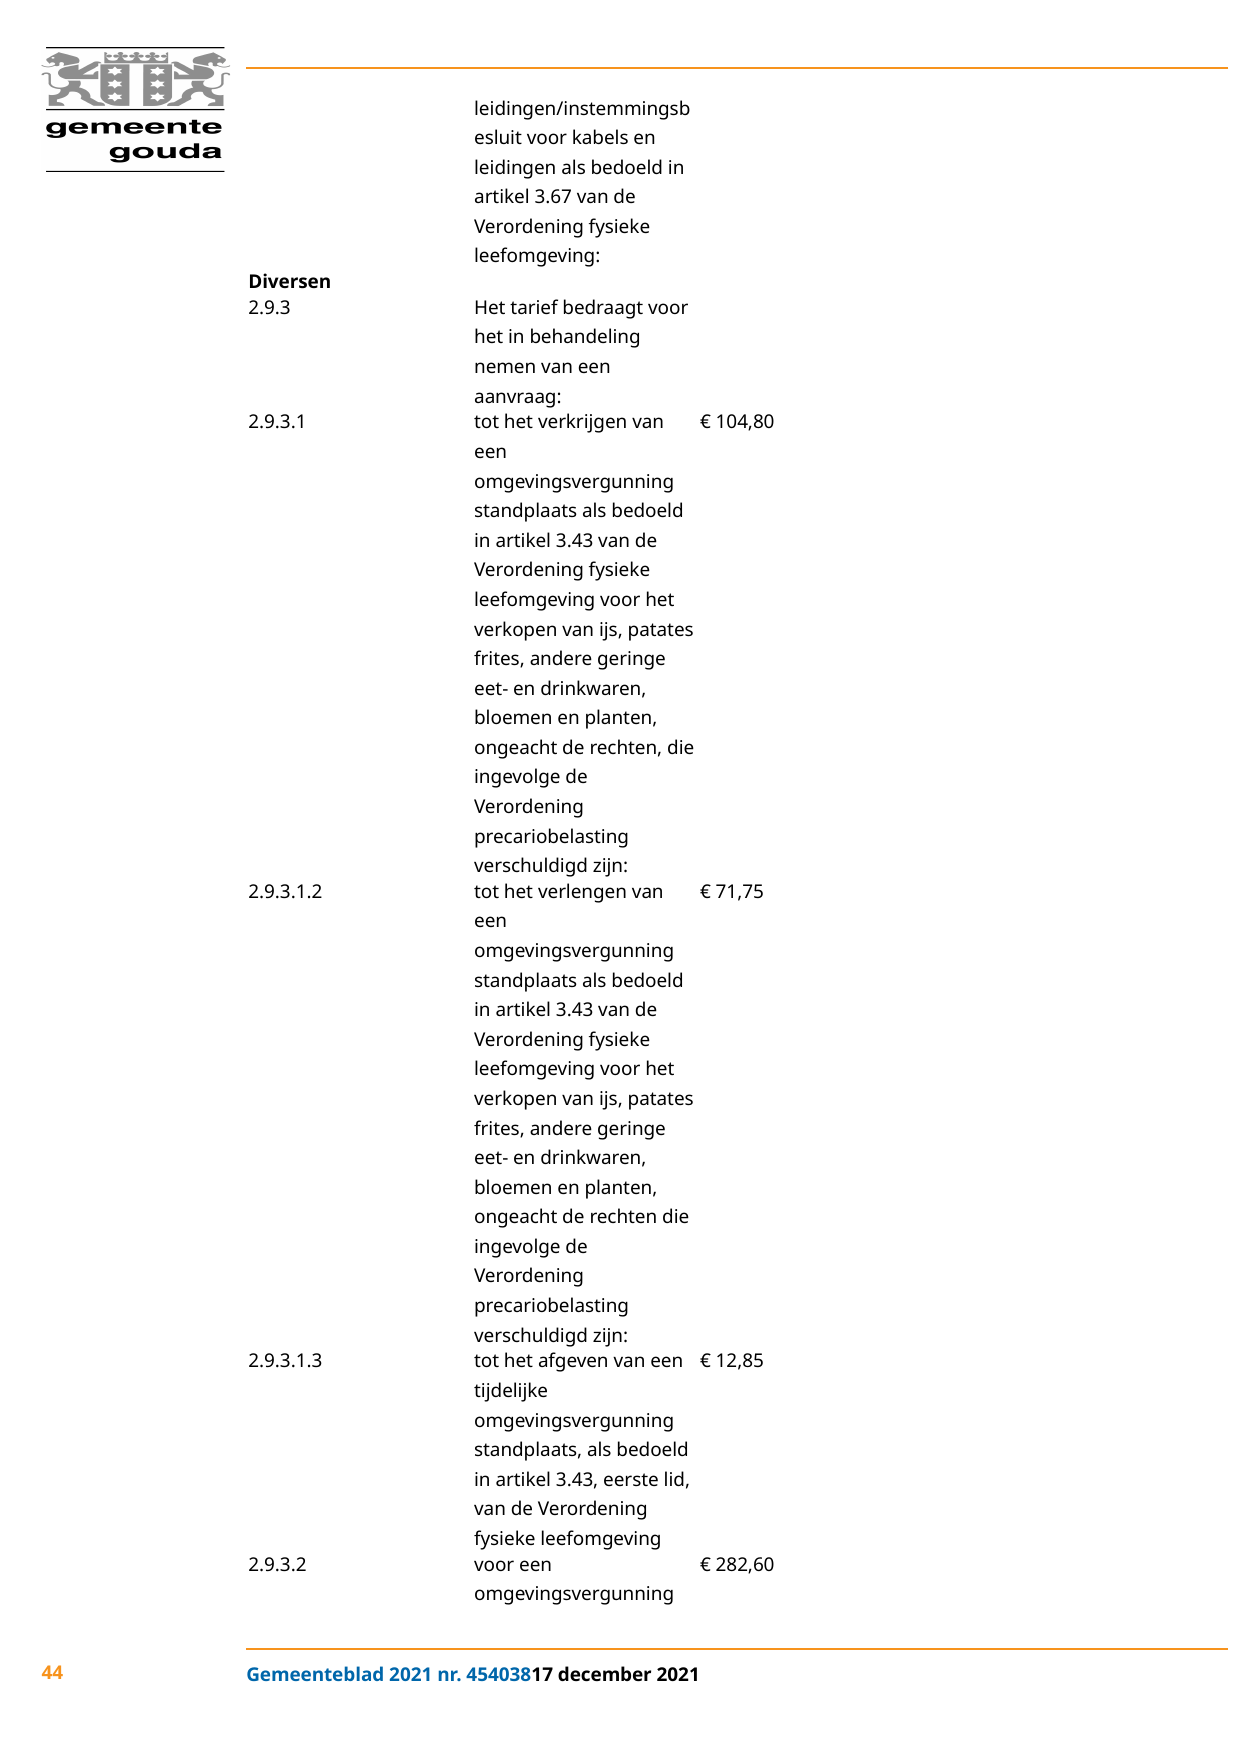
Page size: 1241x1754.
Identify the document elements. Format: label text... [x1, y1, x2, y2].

table_cell € 12,85 [700, 1348, 926, 1551]
table_cell 2.9.3.2 [248, 1551, 474, 1606]
table_cell Het tarief bedraagt voor het in behandeling nemen van een aanvraag: [474, 294, 700, 409]
table_cell [926, 1551, 1152, 1606]
table_cell [926, 878, 1152, 1348]
table_cell Diversen [248, 269, 926, 294]
table_cell [926, 1348, 1152, 1551]
table_cell [926, 95, 1152, 268]
table_cell [700, 95, 926, 268]
table_cell tot het verkrijgen van een omgevingsvergunning standplaats als bedoeld in artikel 3.43 van de Verordening fysieke leefomgeving voor het verkopen van ijs, patates frites, andere geringe eet- en drinkwaren, bloemen en planten, ongeacht de rechten, die ingevolge de Verordening precariobelasting verschuldigd zijn: [474, 409, 700, 878]
table_cell [248, 95, 474, 268]
table_cell tot het verlengen van een omgevingsvergunning standplaats als bedoeld in artikel 3.43 van de Verordening fysieke leefomgeving voor het verkopen van ijs, patates frites, andere geringe eet- en drinkwaren, bloemen en planten, ongeacht de rechten die ingevolge de Verordening precariobelasting verschuldigd zijn: [474, 878, 700, 1348]
table_cell [926, 269, 1152, 294]
table_cell € 71,75 [700, 878, 926, 1348]
table_cell [926, 294, 1152, 409]
table_cell 2.9.3.1.3 [248, 1348, 474, 1551]
table_cell leidingen/instemmingsbesluit voor kabels en leidingen als bedoeld in artikel 3.67 van de Verordening fysieke leefomgeving: [474, 95, 700, 268]
table_cell 2.9.3.1.2 [248, 878, 474, 1348]
table_cell [700, 294, 926, 409]
table_cell 2.9.3 [248, 294, 474, 409]
picture [41, 47, 231, 172]
table_cell € 104,80 [700, 409, 926, 878]
table_cell [926, 409, 1152, 878]
table_cell voor een omgevingsvergunning [474, 1551, 700, 1606]
table_cell tot het afgeven van een tijdelijke omgevingsvergunning standplaats, als bedoeld in artikel 3.43, eerste lid, van de Verordening fysieke leefomgeving [474, 1348, 700, 1551]
table_cell € 282,60 [700, 1551, 926, 1606]
table_cell 2.9.3.1 [248, 409, 474, 878]
